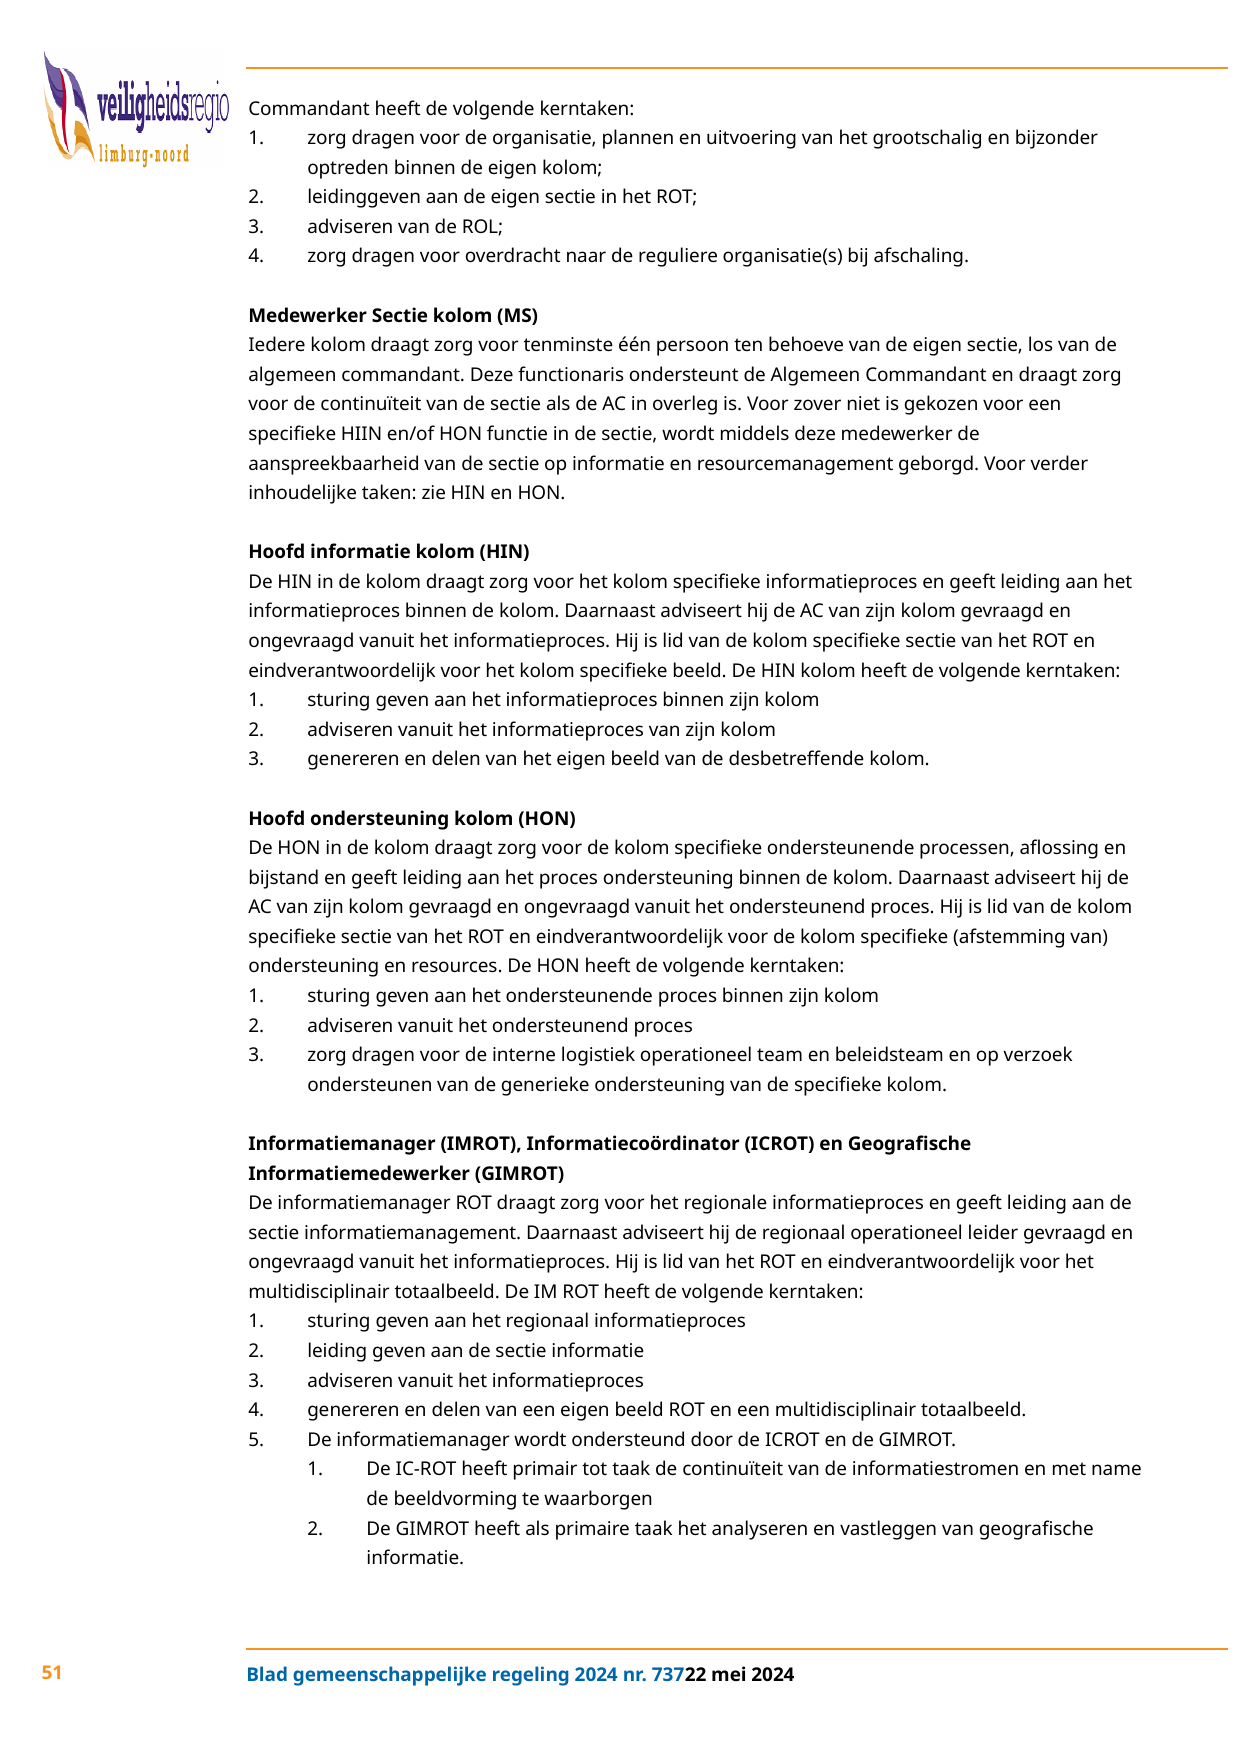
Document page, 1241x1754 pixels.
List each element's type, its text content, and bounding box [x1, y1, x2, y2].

list De informatiemanager wordt ondersteund door de ICROT en de GIMROT. [248, 1426, 1152, 1452]
list adviseren van de ROL; [248, 213, 1152, 239]
text Medewerker Sectie kolom (MS) [248, 302, 1152, 328]
picture [41, 47, 231, 172]
text Iedere kolom draagt zorg voor tenminste één persoon ten behoeve van de eigen sectie, los van de algemeen commandant. Deze functionaris ondersteunt de Algemeen Commandant en draagt zorg voor de continuïteit van de sectie als de AC in overleg is. Voor zover niet is gekozen voor een specifieke HIIN en/of HON functie in de sectie, wordt middels deze medewerker de aanspreekbaarheid van de sectie op informatie en resourcemanagement geborgd. Voor verder inhoudelijke taken: zie HIN en HON. [248, 331, 1152, 505]
text Informatiemanager (IMROT), Informatiecoördinator (ICROT) en Geografische Informatiemedewerker (GIMROT) [248, 1130, 1152, 1186]
text Hoofd informatie kolom (HIN) [248, 538, 1152, 564]
list zorg dragen voor overdracht naar de reguliere organisatie(s) bij afschaling. [248, 243, 1152, 268]
text De HON in de kolom draagt zorg voor de kolom specifieke ondersteunende processen, aflossing en bijstand en geeft leiding aan het proces ondersteuning binnen de kolom. Daarnaast adviseert hij de AC van zijn kolom gevraagd en ongevraagd vanuit het ondersteunend proces. Hij is lid van de kolom specifieke sectie van het ROT en eindverantwoordelijk voor de kolom specifieke (afstemming van) ondersteuning en resources. De HON heeft de volgende kerntaken: [248, 834, 1152, 978]
list sturing geven aan het informatieproces binnen zijn kolom [248, 686, 1152, 712]
text De HIN in de kolom draagt zorg voor het kolom specifieke informatieproces en geeft leiding aan het informatieproces binnen de kolom. Daarnaast adviseert hij de AC van zijn kolom gevraagd en ongevraagd vanuit het informatieproces. Hij is lid van de kolom specifieke sectie van het ROT en eindverantwoordelijk voor het kolom specifieke beeld. De HIN kolom heeft de volgende kerntaken: [248, 568, 1152, 683]
text De informatiemanager ROT draagt zorg voor het regionale informatieproces en geeft leiding aan de sectie informatiemanagement. Daarnaast adviseert hij de regionaal operationeel leider gevraagd en ongevraagd vanuit het informatieproces. Hij is lid van het ROT en eindverantwoordelijk voor het multidisciplinair totaalbeeld. De IM ROT heeft de volgende kerntaken: [248, 1189, 1152, 1304]
list genereren en delen van het eigen beeld van de desbetreffende kolom. [248, 746, 1152, 771]
list zorg dragen voor de interne logistiek operationeel team en beleidsteam en op verzoek ondersteunen van de generieke ondersteuning van de specifieke kolom. [248, 1041, 1152, 1097]
list De IC-ROT heeft primair tot taak de continuïteit van de informatiestromen en met name de beeldvorming te waarborgen [307, 1456, 1152, 1511]
list leidinggeven aan de eigen sectie in het ROT; [248, 183, 1152, 209]
list adviseren vanuit het informatieproces van zijn kolom [248, 716, 1152, 742]
list sturing geven aan het regionaal informatieproces [248, 1308, 1152, 1333]
list zorg dragen voor de organisatie, plannen en uitvoering van het grootschalig en bijzonder optreden binnen de eigen kolom; [248, 124, 1152, 180]
list genereren en delen van een eigen beeld ROT en een multidisciplinair totaalbeeld. [248, 1396, 1152, 1422]
text Commandant heeft de volgende kerntaken: [248, 95, 1152, 121]
text Hoofd ondersteuning kolom (HON) [248, 805, 1152, 831]
list De GIMROT heeft als primaire taak het analyseren en vastleggen van geografische informatie. [307, 1515, 1152, 1570]
list adviseren vanuit het ondersteunend proces [248, 1012, 1152, 1038]
list adviseren vanuit het informatieproces [248, 1367, 1152, 1393]
list sturing geven aan het ondersteunende proces binnen zijn kolom [248, 982, 1152, 1008]
list leiding geven aan de sectie informatie [248, 1337, 1152, 1363]
